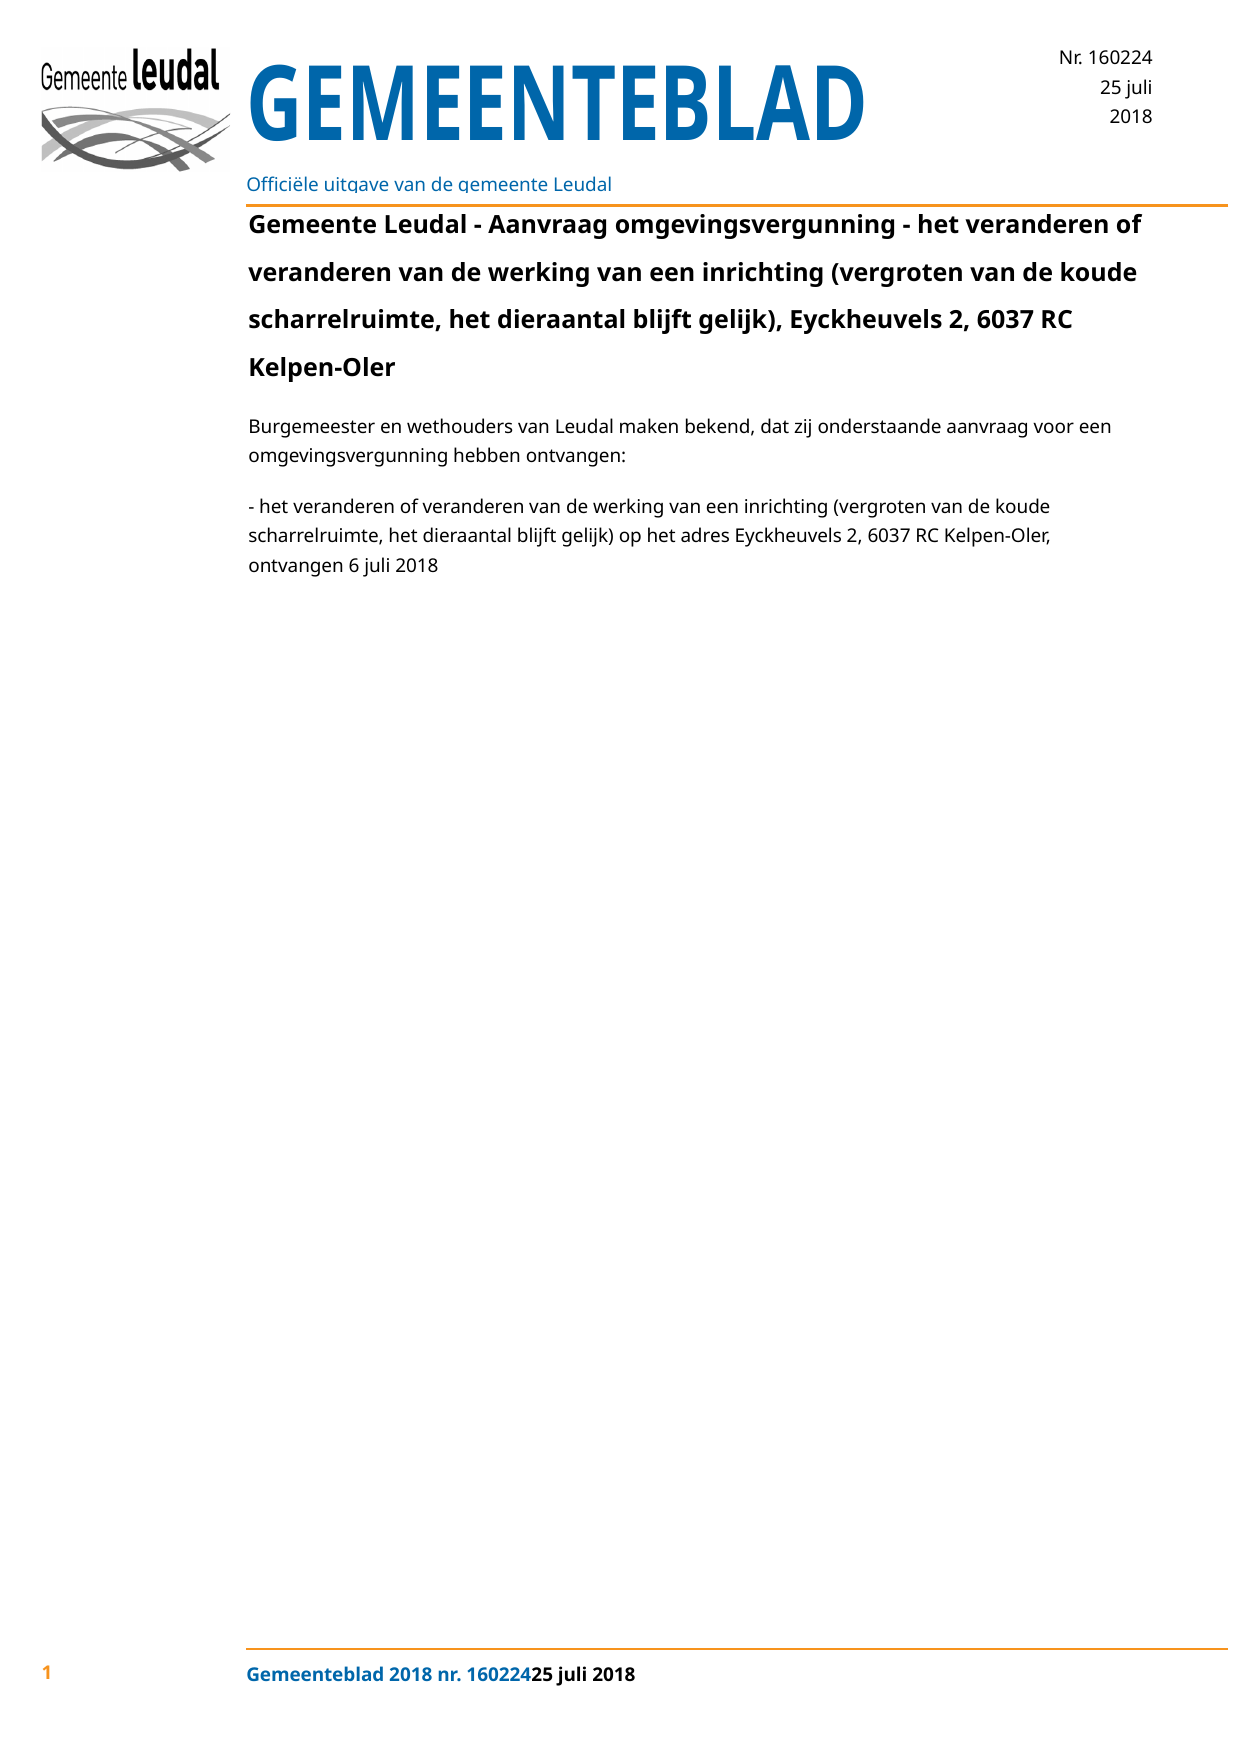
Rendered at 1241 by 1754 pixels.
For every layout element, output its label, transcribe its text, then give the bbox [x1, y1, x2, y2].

text - het veranderen of veranderen van de werking van een inrichting (vergroten van de koude scharrelruimte, het dieraantal blijft gelijk) op het adres Eyckheuvels 2, 6037 RC Kelpen-Oler, ontvangen 6 juli 2018 [248, 493, 1152, 578]
text Gemeente Leudal - Aanvraag omgevingsvergunning - het veranderen of veranderen van de werking van een inrichting (vergroten van de koude scharrelruimte, het dieraantal blijft gelijk), Eyckheuvels 2, 6037 RC Kelpen-Oler [248, 207, 1152, 384]
text Burgemeester en wethouders van Leudal maken bekend, dat zij onderstaande aanvraag voor een omgevingsvergunning hebben ontvangen: [248, 413, 1152, 468]
picture [41, 47, 231, 172]
